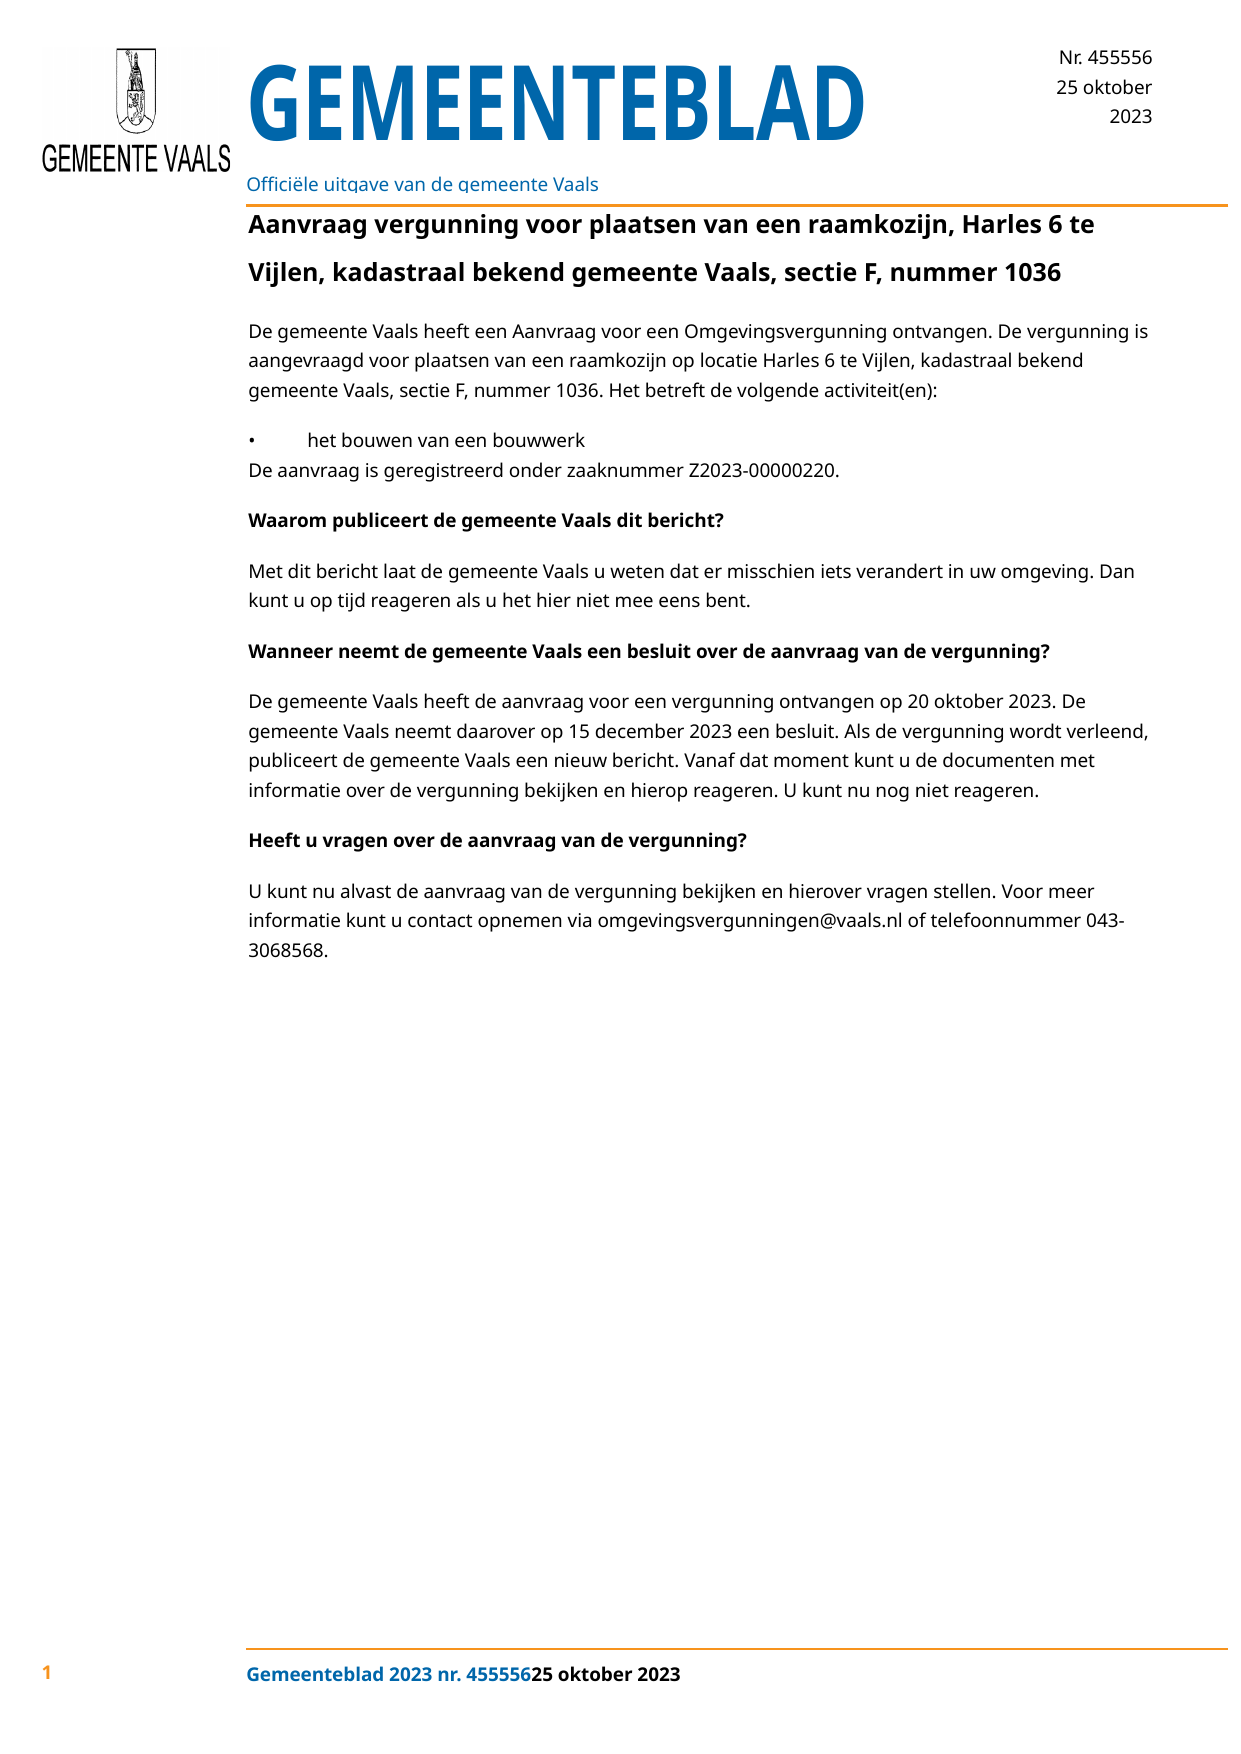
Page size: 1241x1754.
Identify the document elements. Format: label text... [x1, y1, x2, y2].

text De aanvraag is geregistreerd onder zaaknummer Z2023-00000220. [248, 457, 1152, 483]
text Heeft u vragen over de aanvraag van de vergunning? [248, 827, 1152, 853]
text Met dit bericht laat de gemeente Vaals u weten dat er misschien iets verandert in uw omgeving. Dan kunt u op tijd reageren als u het hier niet mee eens bent. [248, 558, 1152, 613]
picture [41, 47, 231, 172]
text Aanvraag vergunning voor plaatsen van een raamkozijn, Harles 6 te Vijlen, kadastraal bekend gemeente Vaals, sectie F, nummer 1036 [248, 207, 1152, 288]
text De gemeente Vaals heeft de aanvraag voor een vergunning ontvangen op 20 oktober 2023. De gemeente Vaals neemt daarover op 15 december 2023 een besluit. Als de vergunning wordt verleend, publiceert de gemeente Vaals een nieuw bericht. Vanaf dat moment kunt u de documenten met informatie over de vergunning bekijken en hierop reageren. U kunt nu nog niet reageren. [248, 688, 1152, 803]
text Wanneer neemt de gemeente Vaals een besluit over de aanvraag van de vergunning? [248, 638, 1152, 664]
list het bouwen van een bouwwerk [248, 427, 1152, 453]
text U kunt nu alvast de aanvraag van de vergunning bekijken en hierover vragen stellen. Voor meer informatie kunt u contact opnemen via omgevingsvergunningen@vaals.nl of telefoonnummer 043-3068568. [248, 878, 1152, 963]
text Waarom publiceert de gemeente Vaals dit bericht? [248, 507, 1152, 533]
text De gemeente Vaals heeft een Aanvraag voor een Omgevingsvergunning ontvangen. De vergunning is aangevraagd voor plaatsen van een raamkozijn op locatie Harles 6 te Vijlen, kadastraal bekend gemeente Vaals, sectie F, nummer 1036. Het betreft de volgende activiteit(en): [248, 318, 1152, 403]
